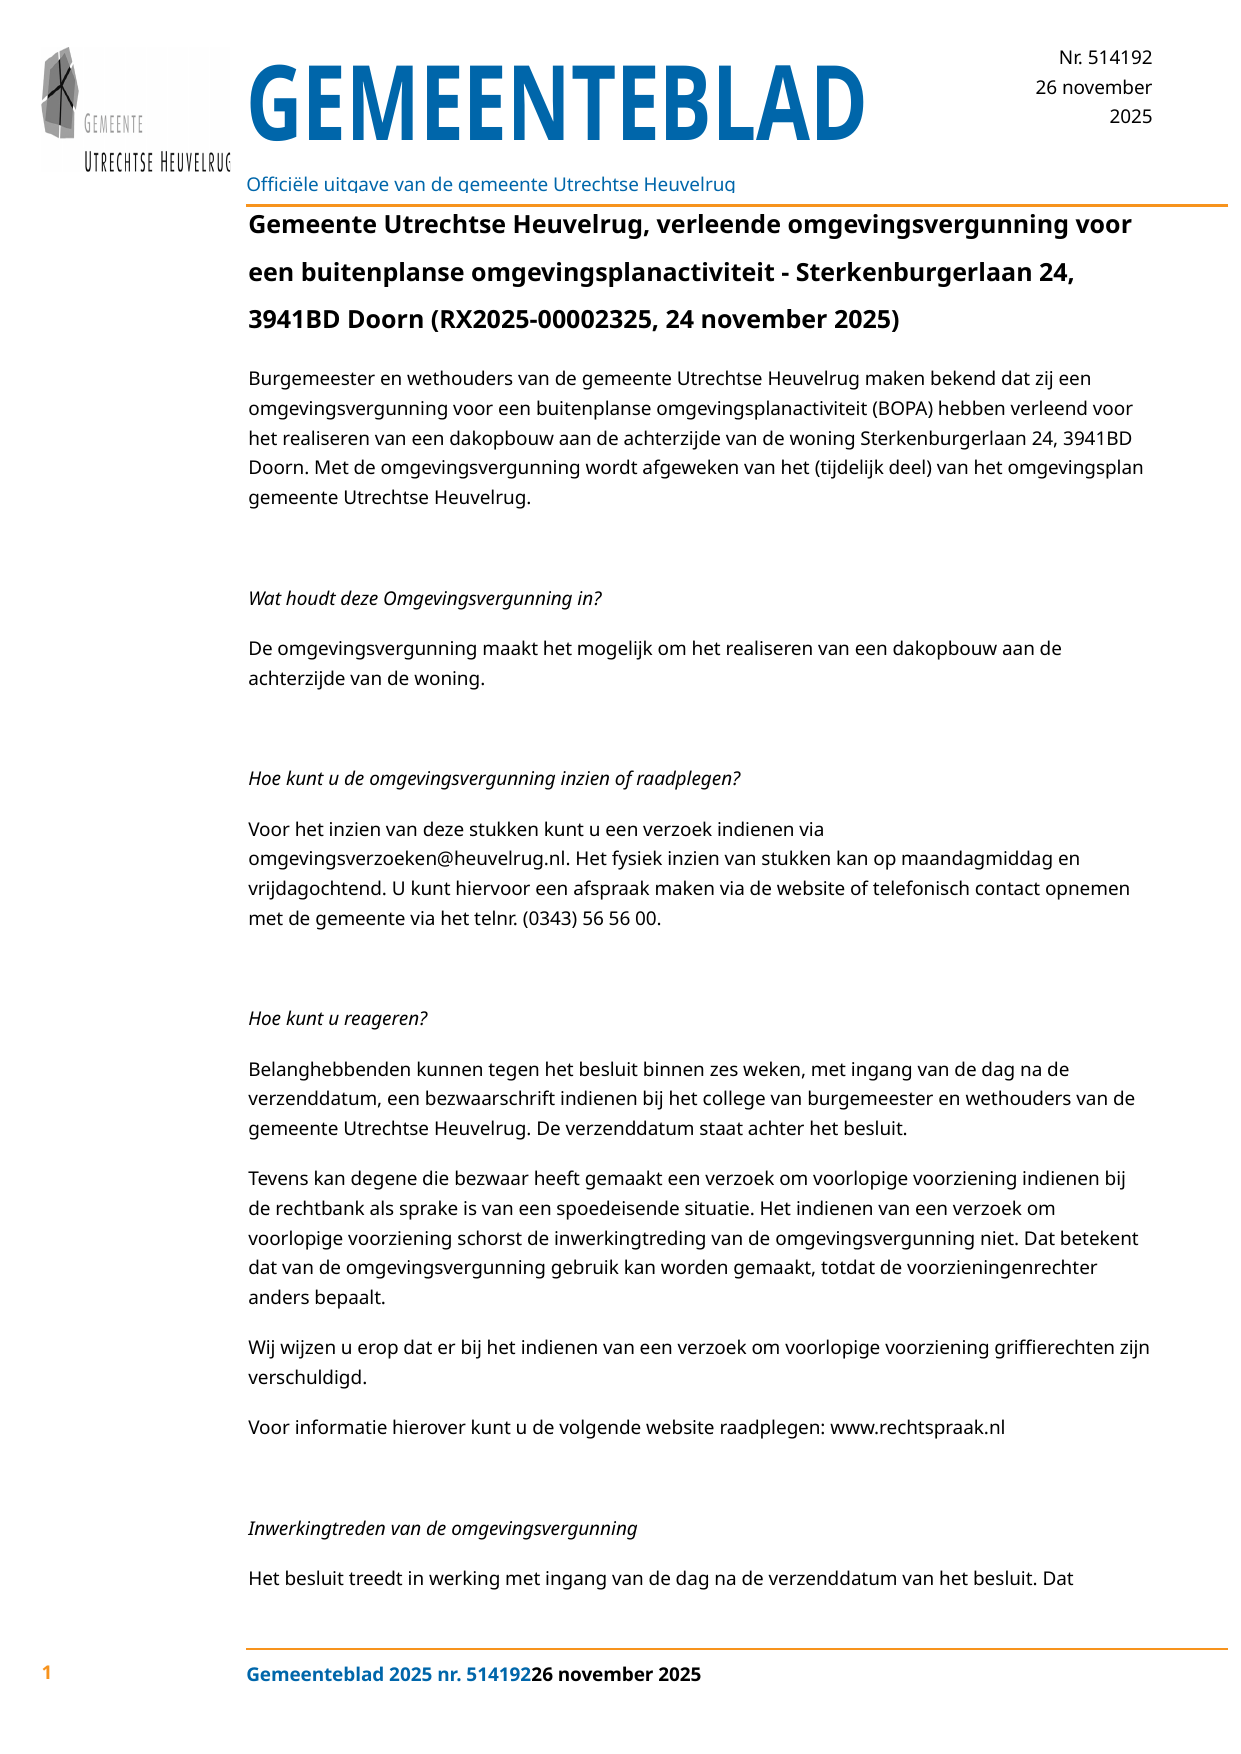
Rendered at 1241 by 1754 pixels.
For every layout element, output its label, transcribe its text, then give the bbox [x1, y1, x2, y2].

text Het besluit treedt in werking met ingang van de dag na de verzenddatum van het besluit. Dat [248, 1566, 1152, 1591]
text Belanghebbenden kunnen tegen het besluit binnen zes weken, met ingang van de dag na de verzenddatum, een bezwaarschrift indienen bij het college van burgemeester en wethouders van de gemeente Utrechtse Heuvelrug. De verzenddatum staat achter het besluit. [248, 1056, 1152, 1141]
text Wij wijzen u erop dat er bij het indienen van een verzoek om voorlopige voorziening griffierechten zijn verschuldigd. [248, 1334, 1152, 1389]
text Wat houdt deze Omgevingsvergunning in? [248, 585, 1152, 610]
text Hoe kunt u reageren? [248, 1006, 1152, 1031]
text Voor informatie hierover kunt u de volgende website raadplegen: www.rechtspraak.nl [248, 1414, 1152, 1440]
picture [41, 47, 231, 172]
text Hoe kunt u de omgevingsvergunning inzien of raadplegen? [248, 766, 1152, 791]
text Burgemeester en wethouders van de gemeente Utrechtse Heuvelrug maken bekend dat zij een omgevingsvergunning voor een buitenplanse omgevingsplanactiviteit (BOPA) hebben verleend voor het realiseren van een dakopbouw aan de achterzijde van de woning Sterkenburgerlaan 24, 3941BD Doorn. Met de omgevingsvergunning wordt afgeweken van het (tijdelijk deel) van het omgevingsplan gemeente Utrechtse Heuvelrug. [248, 366, 1152, 509]
text De omgevingsvergunning maakt het mogelijk om het realiseren van een dakopbouw aan de achterzijde van de woning. [248, 635, 1152, 690]
text Gemeente Utrechtse Heuvelrug, verleende omgevingsvergunning voor een buitenplanse omgevingsplanactiviteit - Sterkenburgerlaan 24, 3941BD Doorn (RX2025-00002325, 24 november 2025) [248, 207, 1152, 336]
text Tevens kan degene die bezwaar heeft gemaakt een verzoek om voorlopige voorziening indienen bij de rechtbank als sprake is van een spoedeisende situatie. Het indienen van een verzoek om voorlopige voorziening schorst de inwerkingtreding van de omgevingsvergunning niet. Dat betekent dat van de omgevingsvergunning gebruik kan worden gemaakt, totdat de voorzieningenrechter anders bepaalt. [248, 1166, 1152, 1309]
text Inwerkingtreden van de omgevingsvergunning [248, 1515, 1152, 1541]
text Voor het inzien van deze stukken kunt u een verzoek indienen via omgevingsverzoeken@heuvelrug.nl. Het fysiek inzien van stukken kan op maandagmiddag en vrijdagochtend. U kunt hiervoor een afspraak maken via de website of telefonisch contact opnemen met de gemeente via het telnr. (0343) 56 56 00. [248, 816, 1152, 930]
